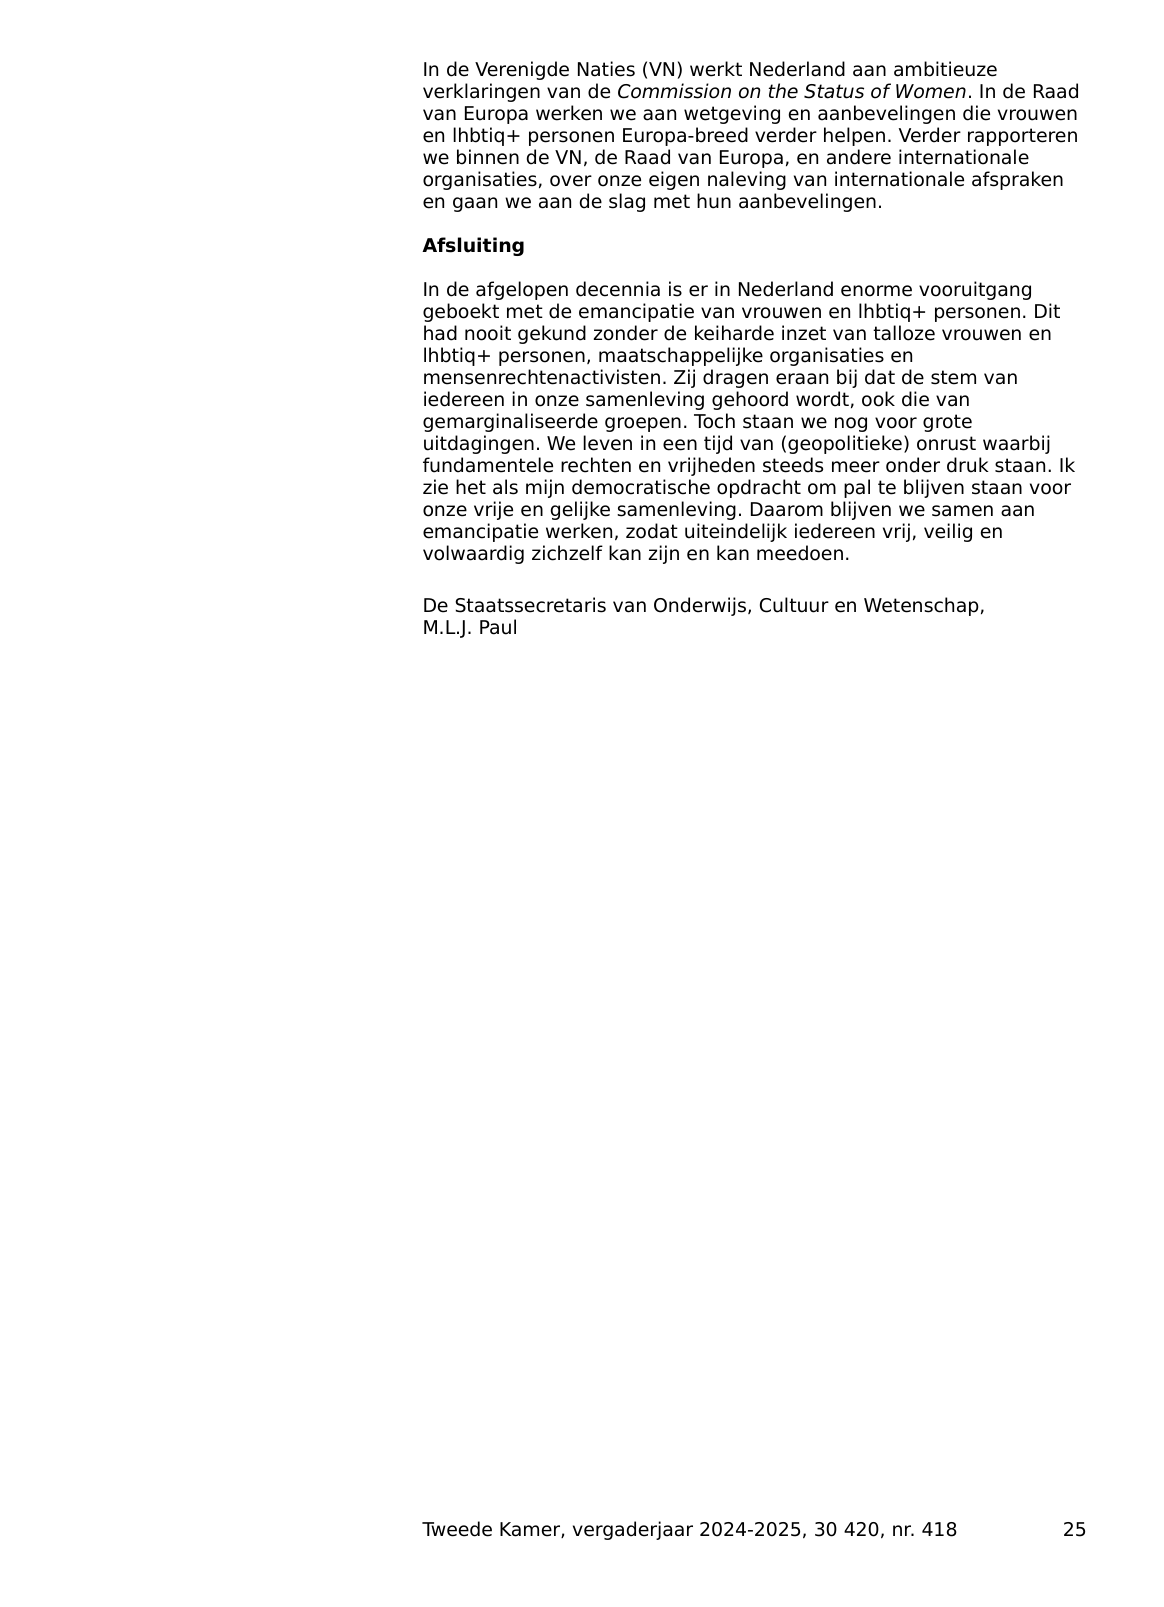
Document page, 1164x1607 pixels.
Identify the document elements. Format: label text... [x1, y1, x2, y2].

text In de afgelopen decennia is er in Nederland enorme vooruitgang geboekt met de emancipatie van vrouwen en lhbtiq+ personen. Dit had nooit gekund zonder de keiharde inzet van talloze vrouwen en lhbtiq+ personen, maatschappelijke organisaties en mensenrechtenactivisten. Zij dragen eraan bij dat de stem van iedereen in onze samenleving gehoord wordt, ook die van gemarginaliseerde groepen. Toch staan we nog voor grote uitdagingen. We leven in een tijd van (geopolitieke) onrust waarbij fundamentele rechten en vrijheden steeds meer onder druk staan. Ik zie het als mijn democratische opdracht om pal te blijven staan voor onze vrije en gelijke samenleving. Daarom blijven we samen aan emancipatie werken, zodat uiteindelijk iedereen vrij, veilig en volwaardig zichzelf kan zijn en kan meedoen. [422, 279, 1087, 565]
subtitle Afsluiting [422, 235, 1087, 257]
text De Staatssecretaris van Onderwijs, Cultuur en Wetenschap, M.L.J. Paul [422, 595, 1087, 639]
text In de Verenigde Naties (VN) werkt Nederland aan ambitieuze verklaringen van de Commission on the Status of Women. In de Raad van Europa werken we aan wetgeving en aanbevelingen die vrouwen en lhbtiq+ personen Europa-breed verder helpen. Verder rapporteren we binnen de VN, de Raad van Europa, en andere internationale organisaties, over onze eigen naleving van internationale afspraken en gaan we aan de slag met hun aanbevelingen. [422, 59, 1087, 213]
